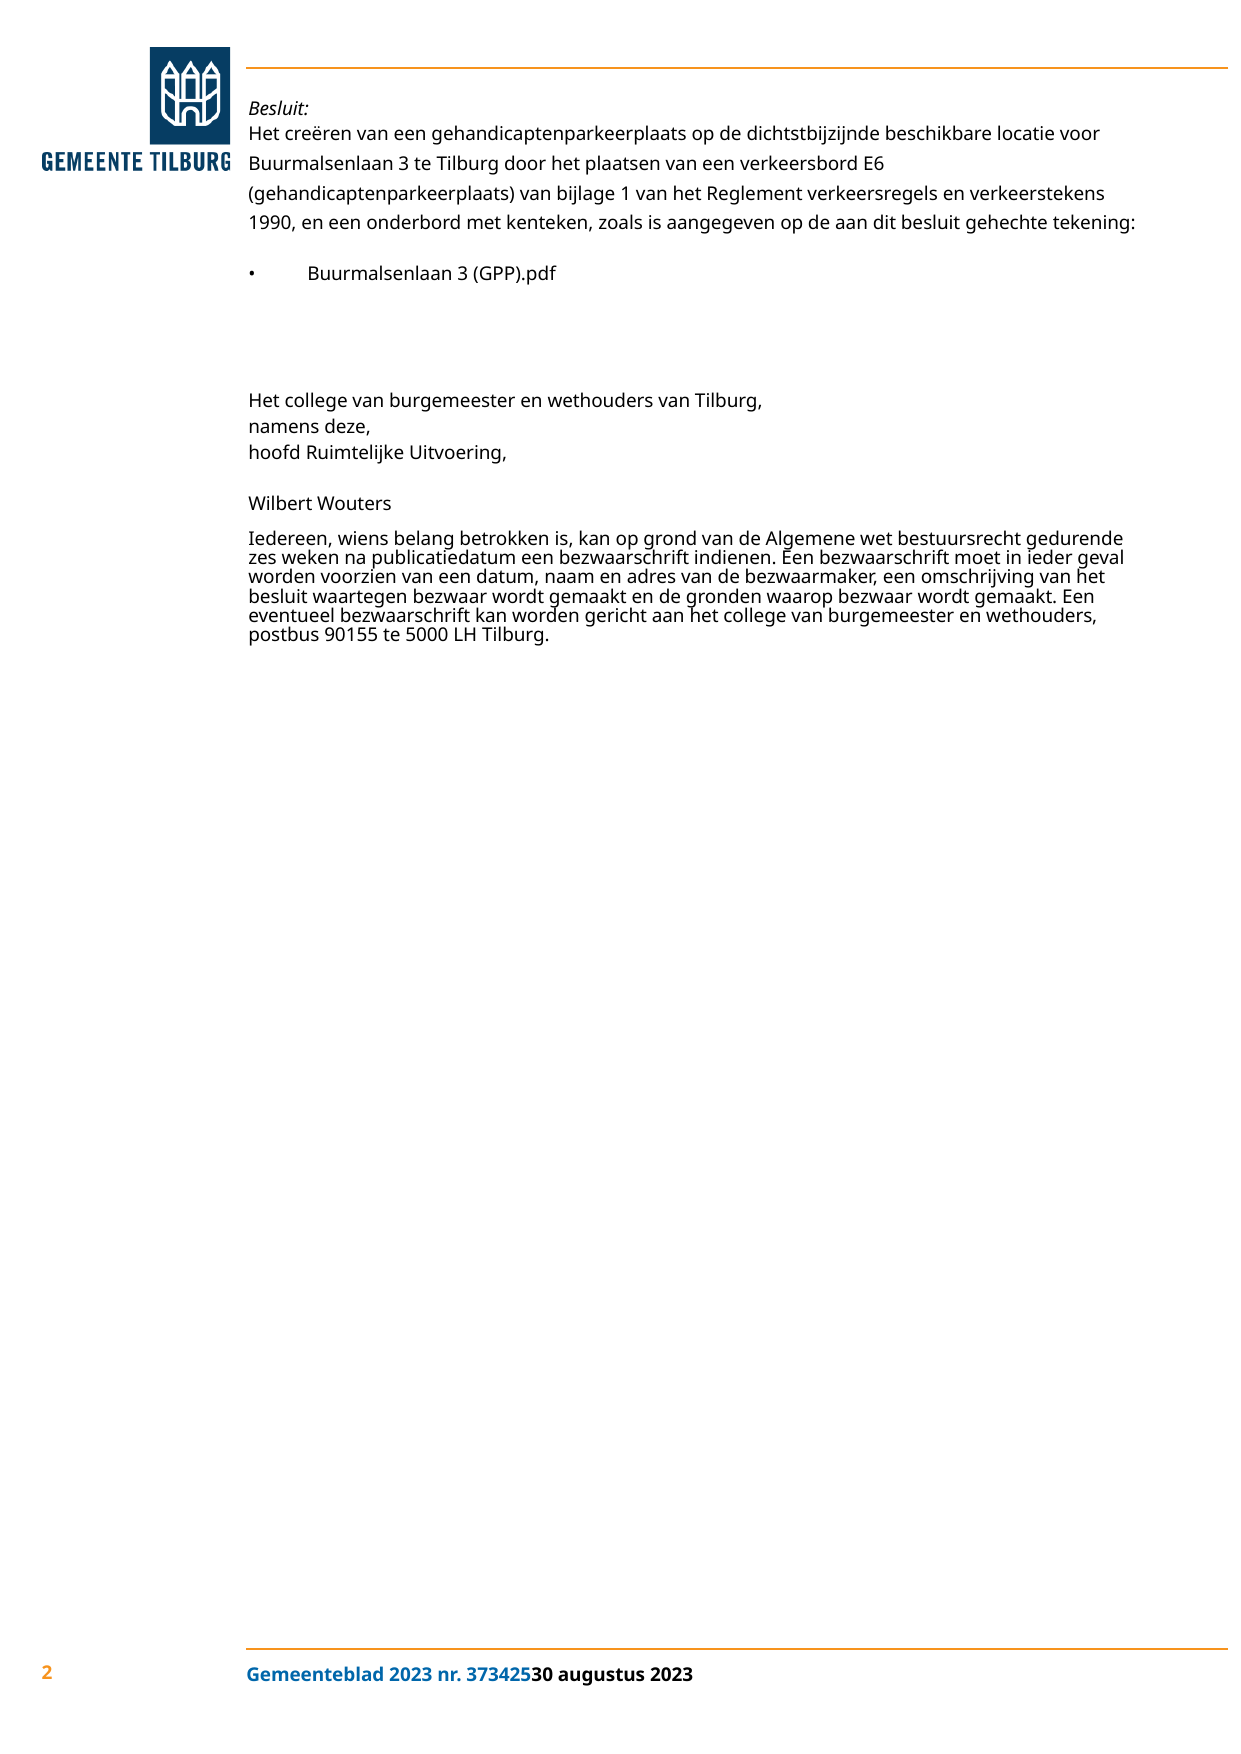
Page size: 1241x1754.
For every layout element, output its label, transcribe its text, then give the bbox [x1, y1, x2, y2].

text hoofd Ruimtelijke Uitvoering, [248, 439, 1152, 465]
list Buurmalsenlaan 3 (GPP).pdf [248, 260, 1152, 285]
text Iedereen, wiens belang betrokken is, kan op grond van de Algemene wet bestuursrecht gedurende zes weken na publicatiedatum een bezwaarschrift indienen. Een bezwaarschrift moet in ieder geval worden voorzien van een datum, naam en adres van de bezwaarmaker, een omschrijving van het besluit waartegen bezwaar wordt gemaakt en de gronden waarop bezwaar wordt gemaakt. Een eventueel bezwaarschrift kan worden gericht aan het college van burgemeester en wethouders, postbus 90155 te 5000 LH Tilburg. [248, 530, 1152, 645]
text Wilbert Wouters [248, 490, 1152, 516]
text Besluit: [248, 95, 1152, 121]
text namens deze, [248, 413, 1152, 439]
text Het college van burgemeester en wethouders van Tilburg, [248, 387, 1152, 413]
text Het creëren van een gehandicaptenparkeerplaats op de dichtstbijzijnde beschikbare locatie voor Buurmalsenlaan 3 te Tilburg door het plaatsen van een verkeersbord E6 (gehandicaptenparkeerplaats) van bijlage 1 van het Reglement verkeersregels en verkeerstekens 1990, en een onderbord met kenteken, zoals is aangegeven op de aan dit besluit gehechte tekening: [248, 121, 1152, 235]
picture [41, 47, 231, 172]
